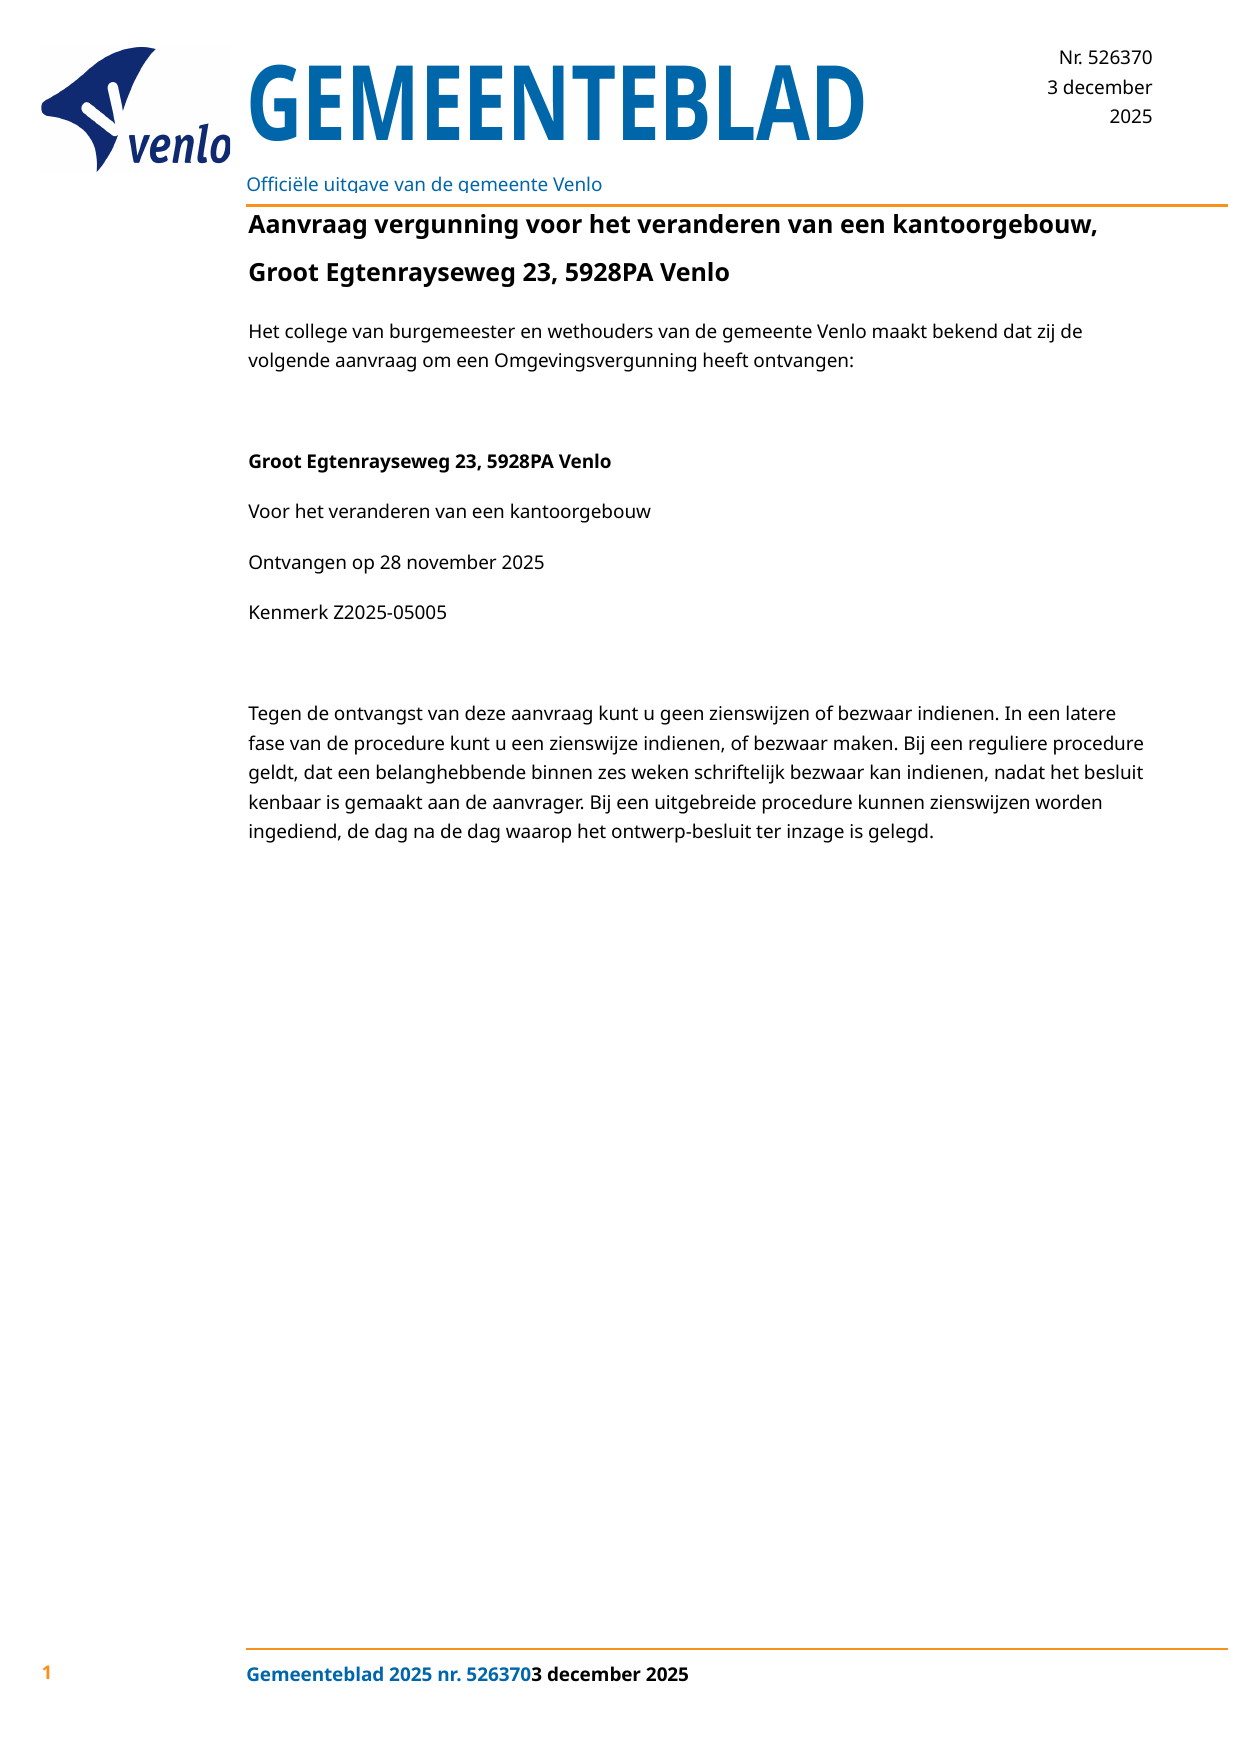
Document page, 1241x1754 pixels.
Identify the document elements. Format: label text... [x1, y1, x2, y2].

text Groot Egtenrayseweg 23, 5928PA Venlo [248, 448, 1152, 474]
text Het college van burgemeester en wethouders van de gemeente Venlo maakt bekend dat zij de volgende aanvraag om een Omgevingsvergunning heeft ontvangen: [248, 318, 1152, 373]
picture [41, 47, 231, 172]
text Ontvangen op 28 november 2025 [248, 549, 1152, 575]
text Voor het veranderen van een kantoorgebouw [248, 499, 1152, 524]
text Aanvraag vergunning voor het veranderen van een kantoorgebouw, Groot Egtenrayseweg 23, 5928PA Venlo [248, 207, 1152, 288]
text Tegen de ontvangst van deze aanvraag kunt u geen zienswijzen of bezwaar indienen. In een latere fase van de procedure kunt u een zienswijze indienen, of bezwaar maken. Bij een reguliere procedure geldt, dat een belanghebbende binnen zes weken schriftelijk bezwaar kan indienen, nadat het besluit kenbaar is gemaakt aan de aanvrager. Bij een uitgebreide procedure kunnen zienswijzen worden ingediend, de dag na de dag waarop het ontwerp-besluit ter inzage is gelegd. [248, 700, 1152, 844]
text Kenmerk Z2025-05005 [248, 599, 1152, 625]
